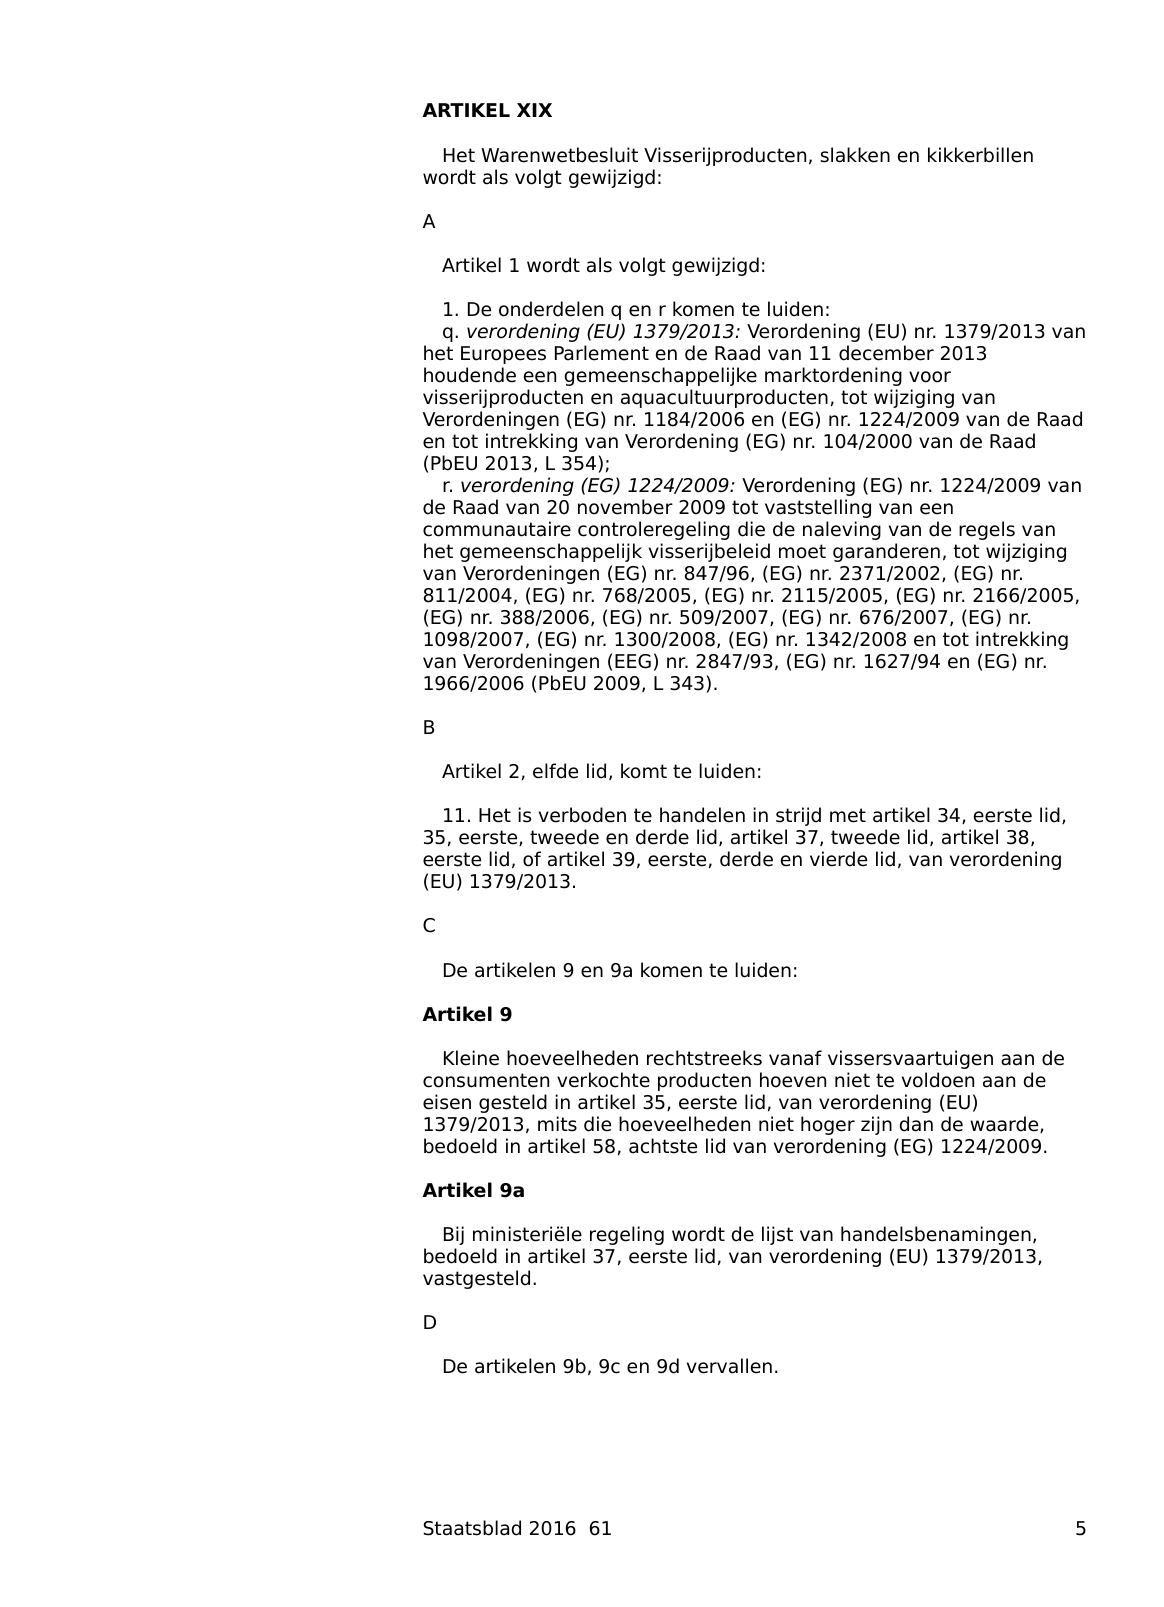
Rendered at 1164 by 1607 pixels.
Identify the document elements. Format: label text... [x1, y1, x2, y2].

text De artikelen 9 en 9a komen te luiden: [422, 959, 1087, 981]
text Bij ministeriële regeling wordt de lijst van handelsbenamingen, bedoeld in artikel 37, eerste lid, van verordening (EU) 1379/2013, vastgesteld. [422, 1224, 1087, 1290]
text B [422, 717, 1087, 739]
text q. verordening (EU) 1379/2013: Verordening (EU) nr. 1379/2013 van het Europees Parlement en de Raad van 11 december 2013 houdende een gemeenschappelijke marktordening voor visserijproducten en aquacultuurproducten, tot wijziging van Verordeningen (EG) nr. 1184/2006 en (EG) nr. 1224/2009 van de Raad en tot intrekking van Verordening (EG) nr. 104/2000 van de Raad (PbEU 2013, L 354); [422, 321, 1087, 475]
text Artikel 2, elfde lid, komt te luiden: [422, 761, 1087, 783]
subtitle Artikel 9a [422, 1180, 1087, 1202]
subtitle Artikel 9 [422, 1004, 1087, 1026]
subtitle ARTIKEL XIX [422, 100, 1087, 122]
text D [422, 1312, 1087, 1334]
text De artikelen 9b, 9c en 9d vervallen. [422, 1356, 1087, 1378]
text 11. Het is verboden te handelen in strijd met artikel 34, eerste lid, 35, eerste, tweede en derde lid, artikel 37, tweede lid, artikel 38, eerste lid, of artikel 39, eerste, derde en vierde lid, van verordening (EU) 1379/2013. [422, 805, 1087, 893]
text r. verordening (EG) 1224/2009: Verordening (EG) nr. 1224/2009 van de Raad van 20 november 2009 tot vaststelling van een communautaire controleregeling die de naleving van de regels van het gemeenschappelijk visserijbeleid moet garanderen, tot wijziging van Verordeningen (EG) nr. 847/96, (EG) nr. 2371/2002, (EG) nr. 811/2004, (EG) nr. 768/2005, (EG) nr. 2115/2005, (EG) nr. 2166/2005, (EG) nr. 388/2006, (EG) nr. 509/2007, (EG) nr. 676/2007, (EG) nr. 1098/2007, (EG) nr. 1300/2008, (EG) nr. 1342/2008 en tot intrekking van Verordeningen (EEG) nr. 2847/93, (EG) nr. 1627/94 en (EG) nr. 1966/2006 (PbEU 2009, L 343). [422, 475, 1087, 695]
text 1. De onderdelen q en r komen te luiden: [422, 299, 1087, 321]
text Het Warenwetbesluit Visserijproducten, slakken en kikkerbillen wordt als volgt gewijzigd: [422, 144, 1087, 188]
text A [422, 211, 1087, 233]
text Artikel 1 wordt als volgt gewijzigd: [422, 255, 1087, 277]
text Kleine hoeveelheden rechtstreeks vanaf vissersvaartuigen aan de consumenten verkochte producten hoeven niet te voldoen aan de eisen gesteld in artikel 35, eerste lid, van verordening (EU) 1379/2013, mits die hoeveelheden niet hoger zijn dan de waarde, bedoeld in artikel 58, achtste lid van verordening (EG) 1224/2009. [422, 1048, 1087, 1158]
text C [422, 915, 1087, 937]
